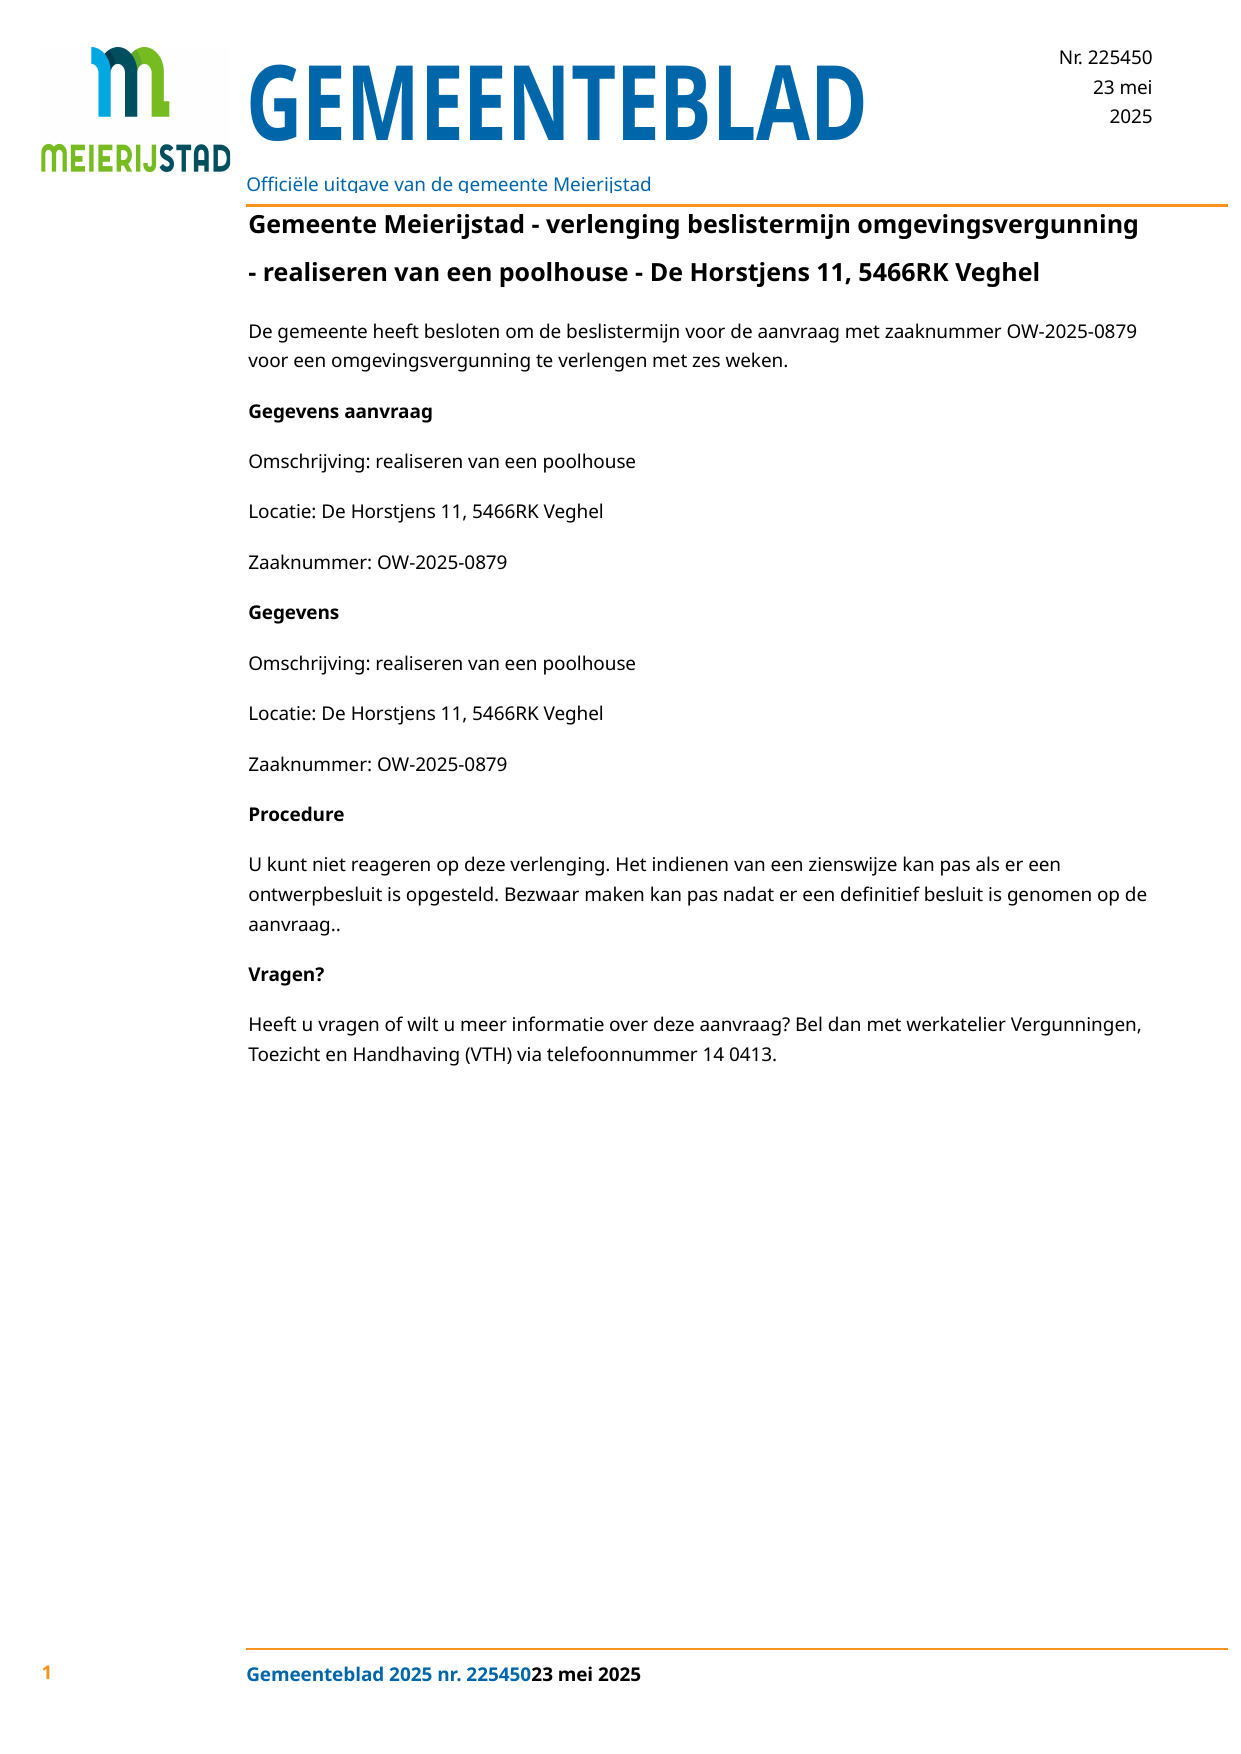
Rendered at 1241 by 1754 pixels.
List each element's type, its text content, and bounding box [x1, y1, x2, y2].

text Zaaknummer: OW-2025-0879 [248, 751, 1152, 777]
picture [41, 47, 231, 172]
text Locatie: De Horstjens 11, 5466RK Veghel [248, 499, 1152, 524]
text Omschrijving: realiseren van een poolhouse [248, 650, 1152, 676]
text Omschrijving: realiseren van een poolhouse [248, 448, 1152, 474]
text Gegevens [248, 599, 1152, 625]
text Procedure [248, 801, 1152, 827]
text U kunt niet reageren op deze verlenging. Het indienen van een zienswijze kan pas als er een ontwerpbesluit is opgesteld. Bezwaar maken kan pas nadat er een definitief besluit is genomen op de aanvraag.. [248, 852, 1152, 937]
text Gemeente Meierijstad - verlenging beslistermijn omgevingsvergunning - realiseren van een poolhouse - De Horstjens 11, 5466RK Veghel [248, 207, 1152, 288]
text Heeft u vragen of wilt u meer informatie over deze aanvraag? Bel dan met werkatelier Vergunningen, Toezicht en Handhaving (VTH) via telefoonnummer 14 0413. [248, 1012, 1152, 1067]
text Zaaknummer: OW-2025-0879 [248, 549, 1152, 575]
text Locatie: De Horstjens 11, 5466RK Veghel [248, 700, 1152, 726]
text Gegevens aanvraag [248, 398, 1152, 424]
text Vragen? [248, 961, 1152, 987]
text De gemeente heeft besloten om de beslistermijn voor de aanvraag met zaaknummer OW-2025-0879 voor een omgevingsvergunning te verlengen met zes weken. [248, 318, 1152, 373]
